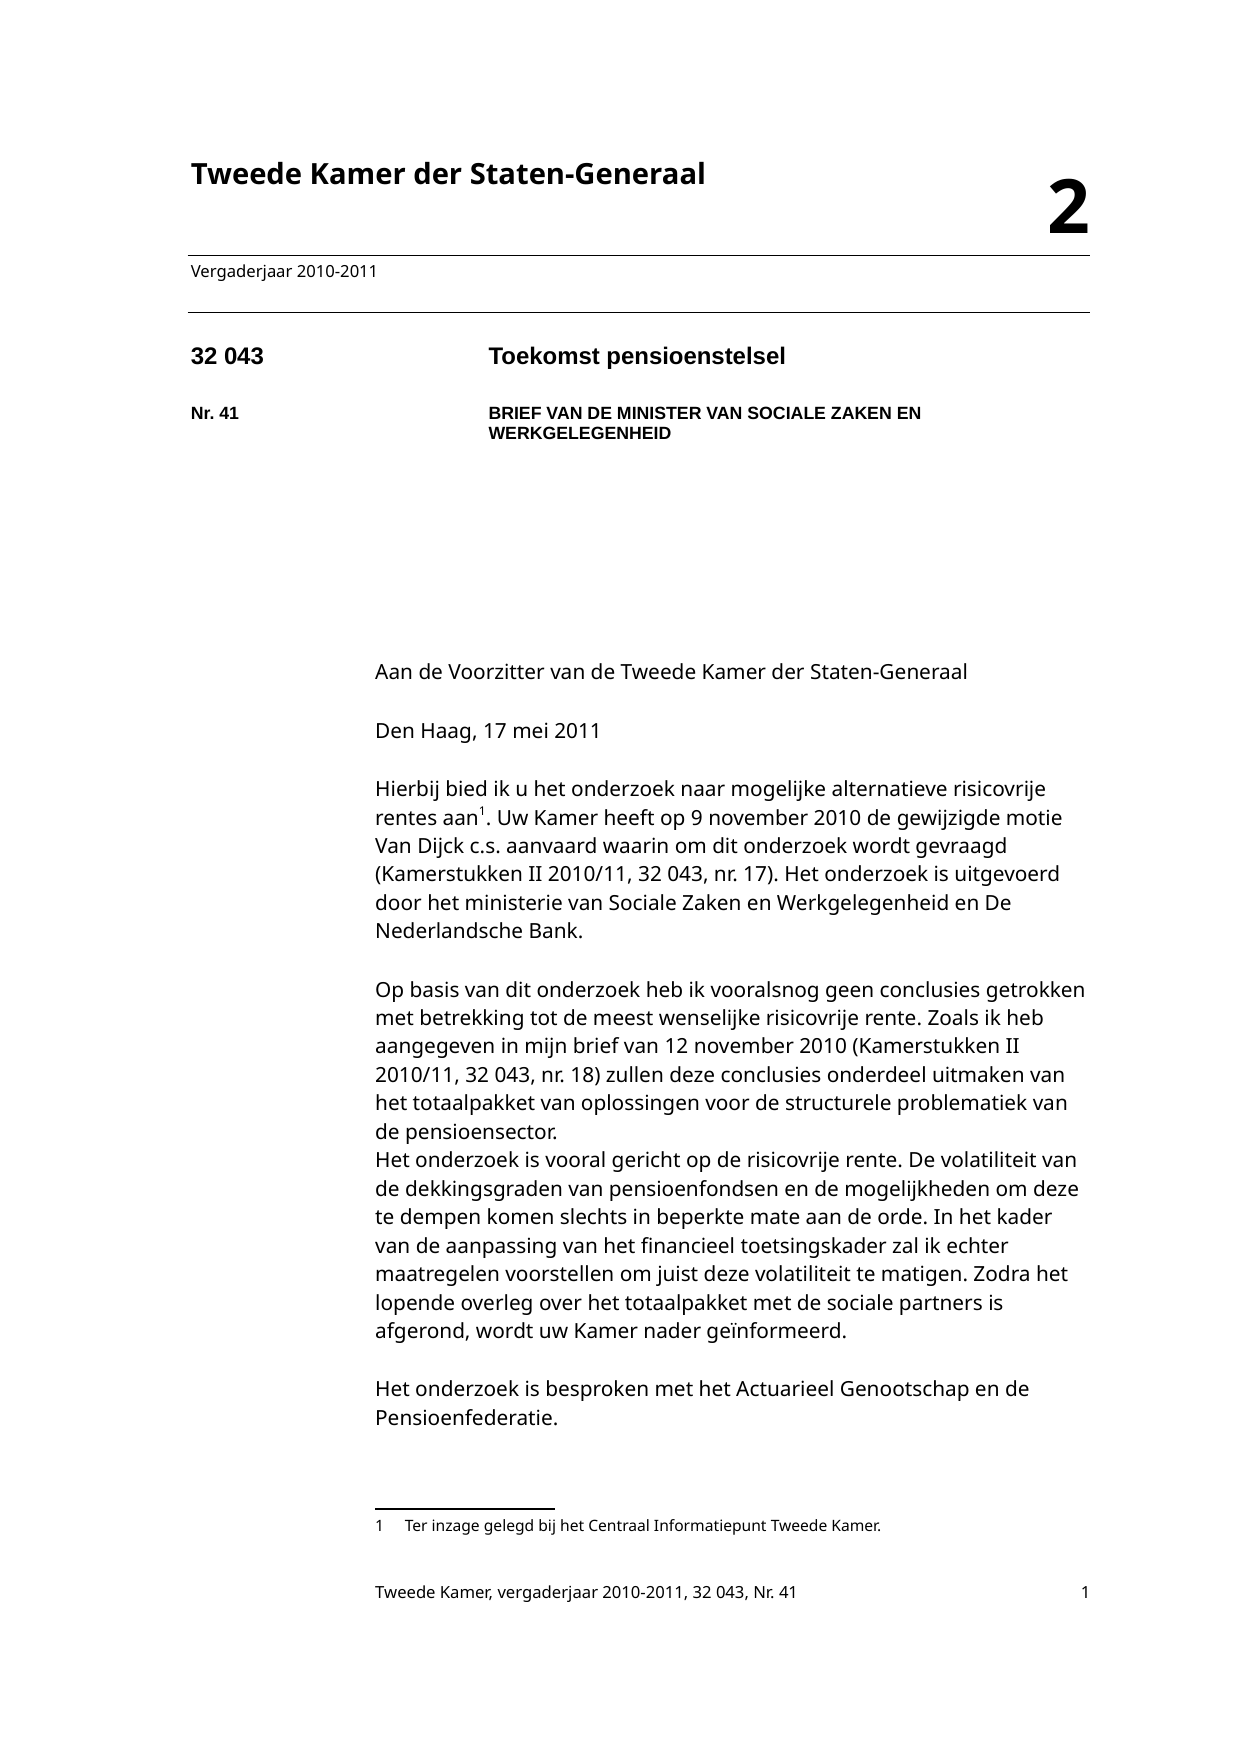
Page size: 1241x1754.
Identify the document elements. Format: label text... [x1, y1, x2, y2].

text Het onderzoek is besproken met het Actuarieel Genootschap en de Pensioenfederatie. [375, 1374, 1090, 1431]
table_cell [188, 313, 485, 339]
table_header 2 [910, 150, 1090, 255]
text Het onderzoek is vooral gericht op de risicovrije rente. De volatiliteit van de dekkingsgraden van pensioenfondsen en de mogelijkheden om deze te dempen komen slechts in beperkte mate aan de orde. In het kader van de aanpassing van het financieel toetsingskader zal ik echter maatregelen voorstellen om juist deze volatiliteit te matigen. Zodra het lopende overleg over het totaalpakket met de sociale partners is afgerond, wordt uw Kamer nader geïnformeerd. [375, 1145, 1090, 1344]
text Aan de Voorzitter van de Tweede Kamer der Staten-Generaal [375, 657, 1090, 686]
text Hierbij bied ik u het onderzoek naar mogelijke alternatieve risicovrije rentes aan. Uw Kamer heeft op 9 november 2010 de gewijzigde motie Van Dijck c.s. aanvaard waarin om dit onderzoek wordt gevraagd (Kamerstukken II 2010/11, 32 043, nr. 17). Het onderzoek is uitgevoerd door het ministerie van Sociale Zaken en Werkgelegenheid en De Nederlandsche Bank. [375, 774, 1090, 945]
table_cell Toekomst pensioenstelsel [485, 339, 1090, 399]
text Op basis van dit onderzoek heb ik vooralsnog geen conclusies getrokken met betrekking tot de meest wenselijke risicovrije rente. Zoals ik heb aangegeven in mijn brief van 12 november 2010 (Kamerstukken II 2010/11, 32 043, nr. 18) zullen deze conclusies onderdeel uitmaken van het totaalpakket van oplossingen voor de structurele problematiek van de pensioensector. [375, 975, 1090, 1145]
table_cell Vergaderjaar 2010-2011 [188, 256, 485, 312]
text Den Haag, 17 mei 2011 [375, 716, 1090, 744]
table_cell 32 043 [188, 339, 485, 399]
table_header Tweede Kamer der Staten-Generaal [188, 150, 909, 255]
table_cell BRIEF VAN DE MINISTER VAN SOCIALE ZAKEN EN WERKGELEGENHEID [485, 399, 1090, 539]
table_cell Nr. 41 [188, 399, 485, 539]
text Ter inzage gelegd bij het Centraal Informatiepunt Tweede Kamer. [375, 1508, 1090, 1536]
table_cell [485, 313, 1090, 339]
table_cell [485, 256, 1090, 312]
